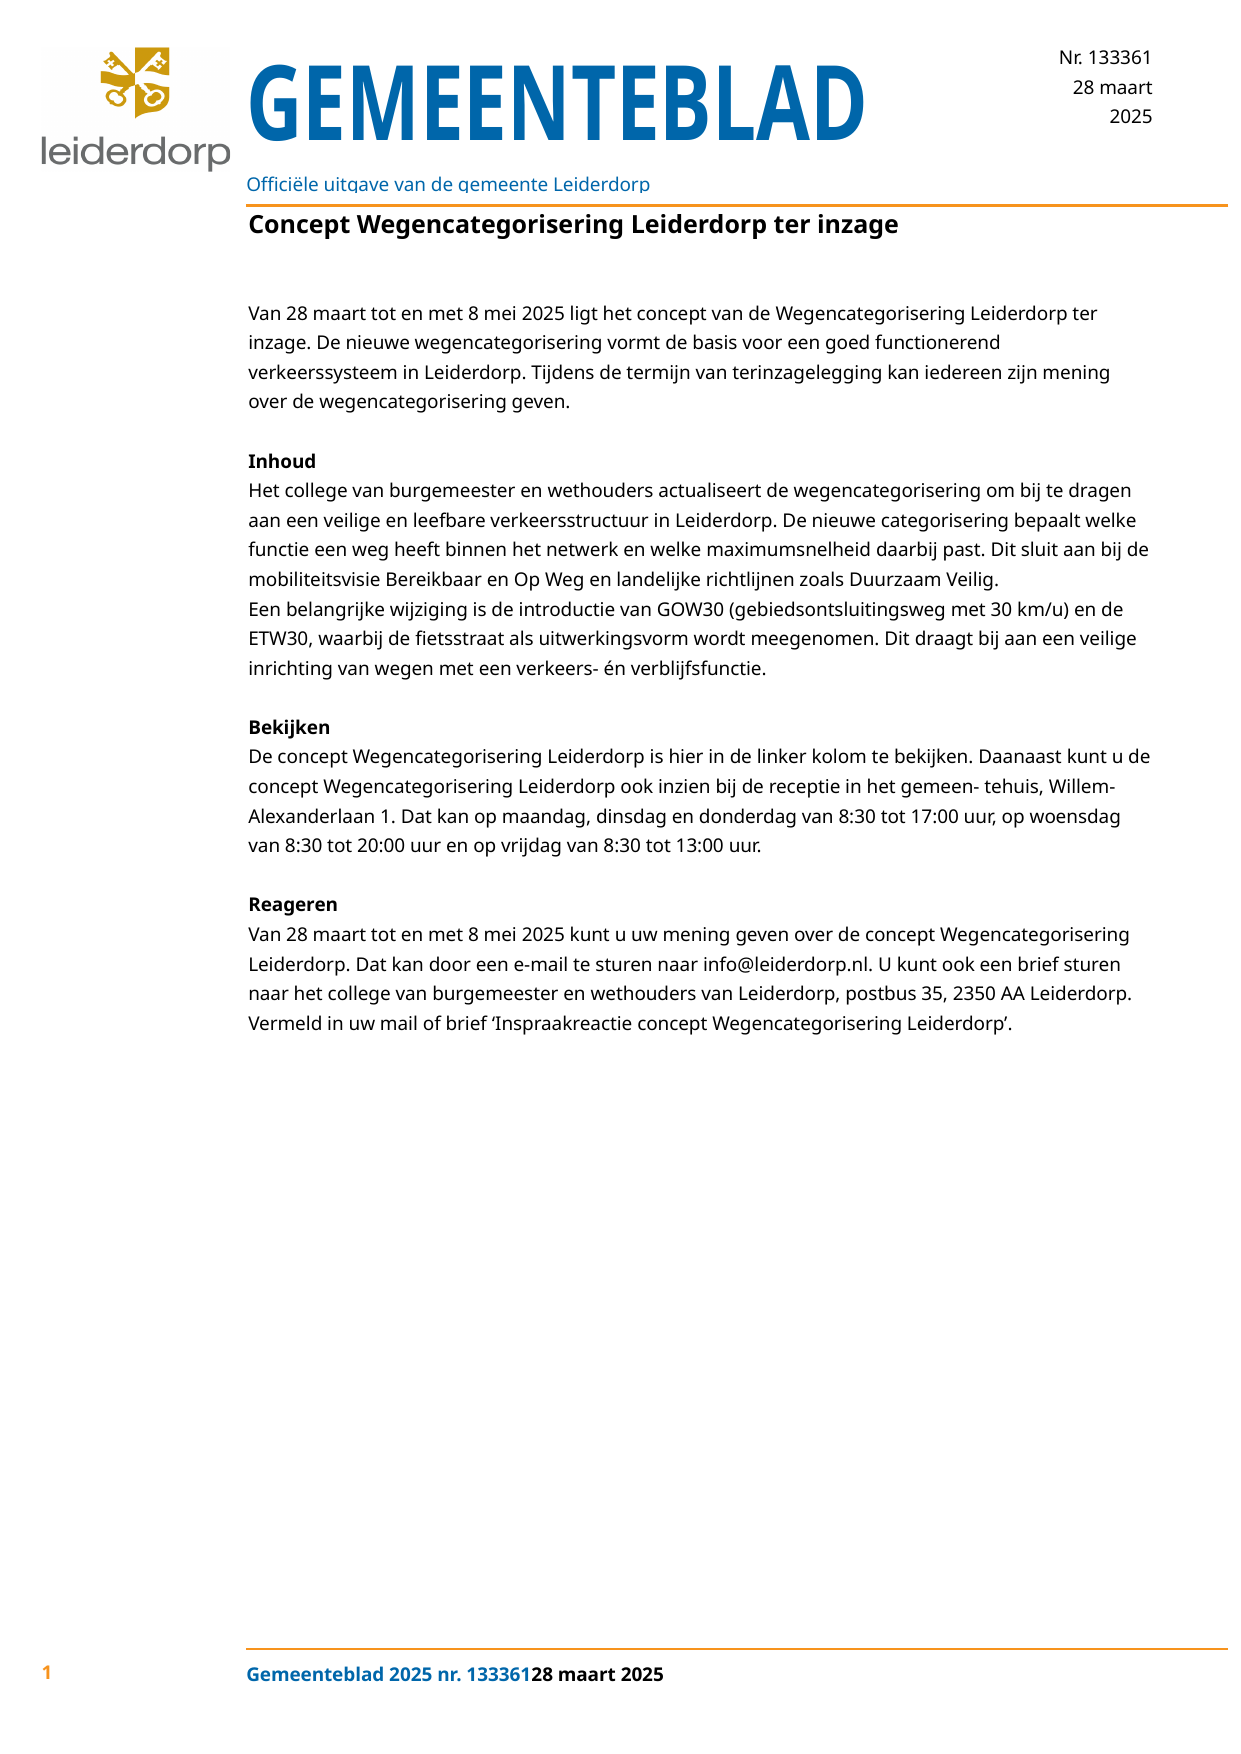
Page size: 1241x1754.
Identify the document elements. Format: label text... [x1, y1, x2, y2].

text Van 28 maart tot en met 8 mei 2025 kunt u uw mening geven over de concept Wegencategorisering Leiderdorp. Dat kan door een e-mail te sturen naar info@leiderdorp.nl. U kunt ook een brief sturen naar het college van burgemeester en wethouders van Leiderdorp, postbus 35, 2350 AA Leiderdorp. Vermeld in uw mail of brief ‘Inspraakreactie concept Wegencategorisering Leiderdorp’. [248, 921, 1152, 1036]
text Het college van burgemeester en wethouders actualiseert de wegencategorisering om bij te dragen aan een veilige en leefbare verkeersstructuur in Leiderdorp. De nieuwe categorisering bepaalt welke functie een weg heeft binnen het netwerk en welke maximumsnelheid daarbij past. Dit sluit aan bij de mobiliteitsvisie Bereikbaar en Op Weg en landelijke richtlijnen zoals Duurzaam Veilig. [248, 477, 1152, 592]
text De concept Wegencategorisering Leiderdorp is hier in de linker kolom te bekijken. Daanaast kunt u de concept Wegencategorisering Leiderdorp ook inzien bij de receptie in het gemeen- tehuis, Willem-Alexanderlaan 1. Dat kan op maandag, dinsdag en donderdag van 8:30 tot 17:00 uur, op woensdag van 8:30 tot 20:00 uur en op vrijdag van 8:30 tot 13:00 uur. [248, 744, 1152, 858]
picture [41, 47, 231, 172]
text Van 28 maart tot en met 8 mei 2025 ligt het concept van de Wegencategorisering Leiderdorp ter inzage. De nieuwe wegencategorisering vormt de basis voor een goed functionerend verkeerssysteem in Leiderdorp. Tijdens de termijn van terinzagelegging kan iedereen zijn mening over de wegencategorisering geven. [248, 300, 1152, 414]
text Concept Wegencategorisering Leiderdorp ter inzage [248, 207, 1152, 241]
text Een belangrijke wijziging is de introductie van GOW30 (gebiedsontsluitingsweg met 30 km/u) en de ETW30, waarbij de fietsstraat als uitwerkingsvorm wordt meegenomen. Dit draagt bij aan een veilige inrichting van wegen met een verkeers- én verblijfsfunctie. [248, 596, 1152, 681]
text Inhoud [248, 448, 1152, 473]
text Reageren [248, 892, 1152, 917]
text Bekijken [248, 714, 1152, 740]
